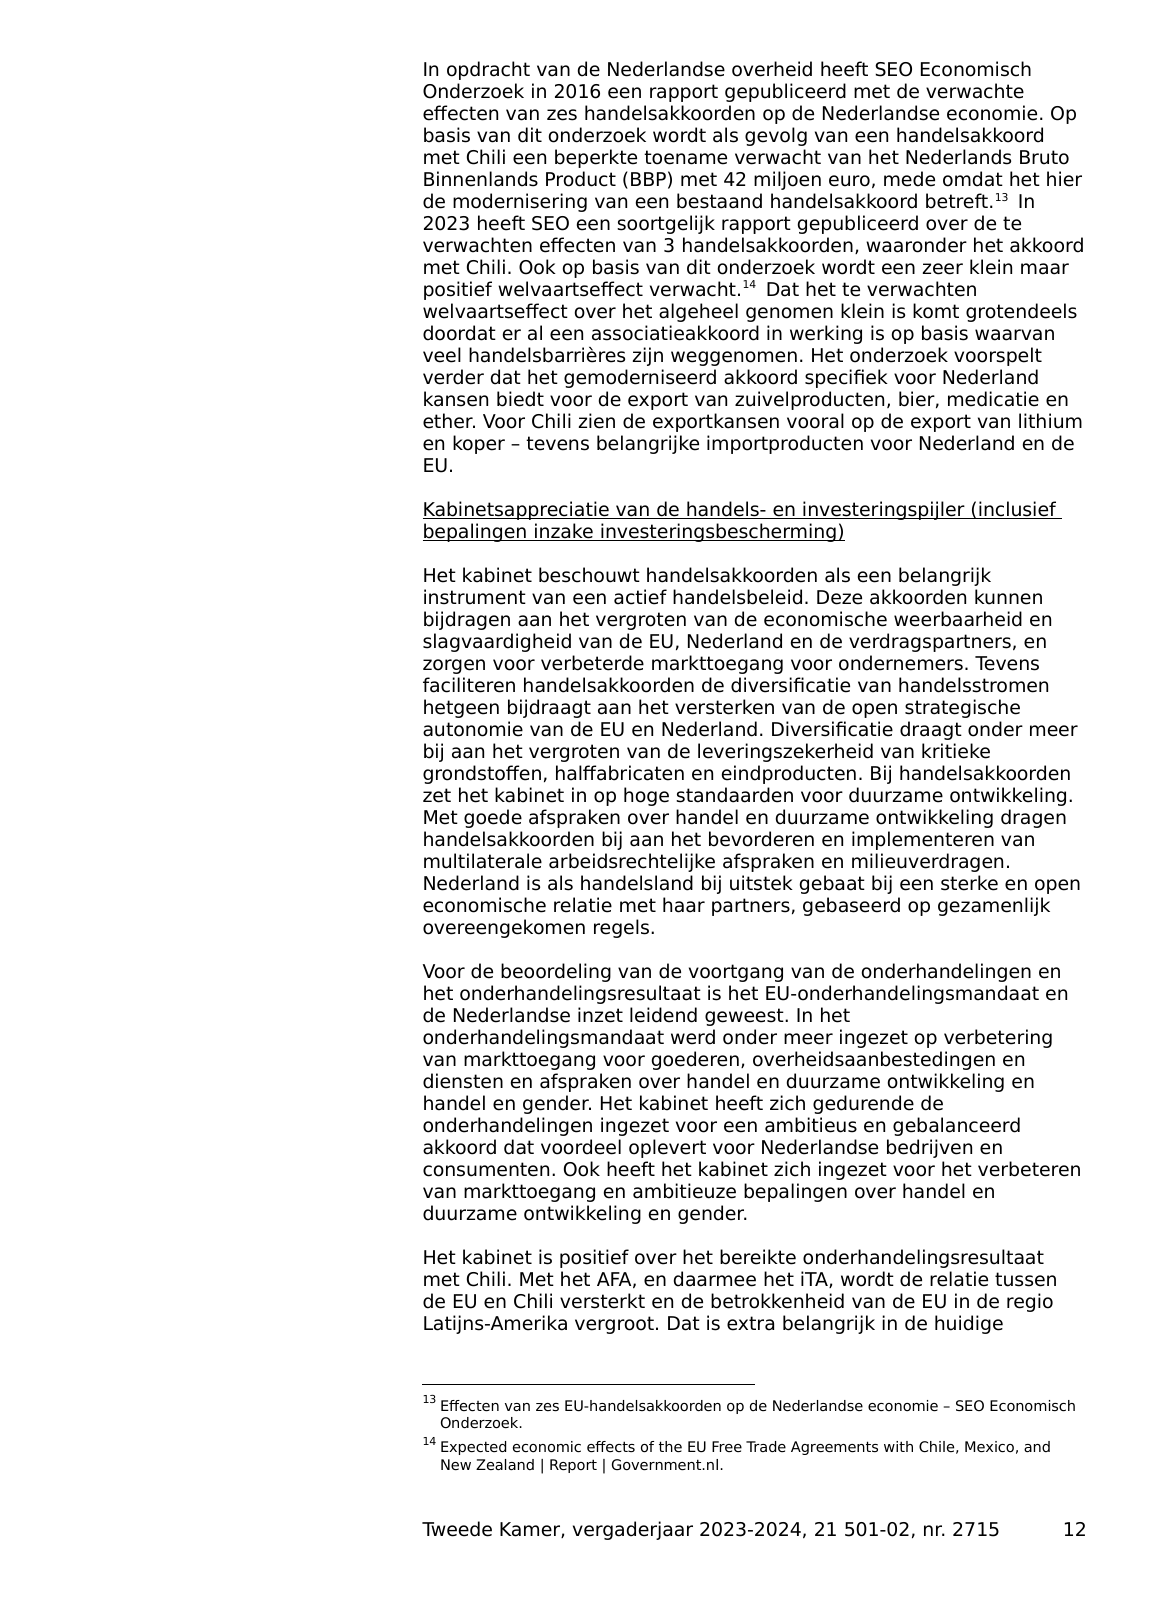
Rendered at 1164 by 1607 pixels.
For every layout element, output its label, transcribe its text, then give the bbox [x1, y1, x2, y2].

text In opdracht van de Nederlandse overheid heeft SEO Economisch Onderzoek in 2016 een rapport gepubliceerd met de verwachte effecten van zes handelsakkoorden op de Nederlandse economie. Op basis van dit onderzoek wordt als gevolg van een handelsakkoord met Chili een beperkte toename verwacht van het Nederlands Bruto Binnenlands Product (BBP) met 42 miljoen euro, mede omdat het hier de modernisering van een bestaand handelsakkoord betreft. In 2023 heeft SEO een soortgelijk rapport gepubliceerd over de te verwachten effecten van 3 handelsakkoorden, waaronder het akkoord met Chili. Ook op basis van dit onderzoek wordt een zeer klein maar positief welvaartseffect verwacht. Dat het te verwachten welvaartseffect over het algeheel genomen klein is komt grotendeels doordat er al een associatieakkoord in werking is op basis waarvan veel handelsbarrières zijn weggenomen. Het onderzoek voorspelt verder dat het gemoderniseerd akkoord specifiek voor Nederland kansen biedt voor de export van zuivelproducten, bier, medicatie en ether. Voor Chili zien de exportkansen vooral op de export van lithium en koper – tevens belangrijke importproducten voor Nederland en de EU. [422, 59, 1087, 477]
text Het kabinet is positief over het bereikte onderhandelingsresultaat met Chili. Met het AFA, en daarmee het iTA, wordt de relatie tussen de EU en Chili versterkt en de betrokkenheid van de EU in de regio Latijns-Amerika vergroot. Dat is extra belangrijk in de huidige [422, 1247, 1087, 1335]
subtitle Kabinetsappreciatie van de handels- en investeringspijler (inclusief bepalingen inzake investeringsbescherming) [422, 499, 1087, 543]
text Expected economic effects of the EU Free Trade Agreements with Chile, Mexico, and New Zealand | Report | Government.nl. [422, 1435, 1087, 1474]
text Het kabinet beschouwt handelsakkoorden als een belangrijk instrument van een actief handelsbeleid. Deze akkoorden kunnen bijdragen aan het vergroten van de economische weerbaarheid en slagvaardigheid van de EU, Nederland en de verdragspartners, en zorgen voor verbeterde markttoegang voor ondernemers. Tevens faciliteren handelsakkoorden de diversificatie van handelsstromen hetgeen bijdraagt aan het versterken van de open strategische autonomie van de EU en Nederland. Diversificatie draagt onder meer bij aan het vergroten van de leveringszekerheid van kritieke grondstoffen, halffabricaten en eindproducten. Bij handelsakkoorden zet het kabinet in op hoge standaarden voor duurzame ontwikkeling. Met goede afspraken over handel en duurzame ontwikkeling dragen handelsakkoorden bij aan het bevorderen en implementeren van multilaterale arbeidsrechtelijke afspraken en milieuverdragen. Nederland is als handelsland bij uitstek gebaat bij een sterke en open economische relatie met haar partners, gebaseerd op gezamenlijk overeengekomen regels. [422, 565, 1087, 939]
text Voor de beoordeling van de voortgang van de onderhandelingen en het onderhandelingsresultaat is het EU-onderhandelingsmandaat en de Nederlandse inzet leidend geweest. In het onderhandelingsmandaat werd onder meer ingezet op verbetering van markttoegang voor goederen, overheidsaanbestedingen en diensten en afspraken over handel en duurzame ontwikkeling en handel en gender. Het kabinet heeft zich gedurende de onderhandelingen ingezet voor een ambitieus en gebalanceerd akkoord dat voordeel oplevert voor Nederlandse bedrijven en consumenten. Ook heeft het kabinet zich ingezet voor het verbeteren van markttoegang en ambitieuze bepalingen over handel en duurzame ontwikkeling en gender. [422, 961, 1087, 1224]
text Effecten van zes EU-handelsakkoorden op de Nederlandse economie – SEO Economisch Onderzoek. [422, 1393, 1087, 1432]
